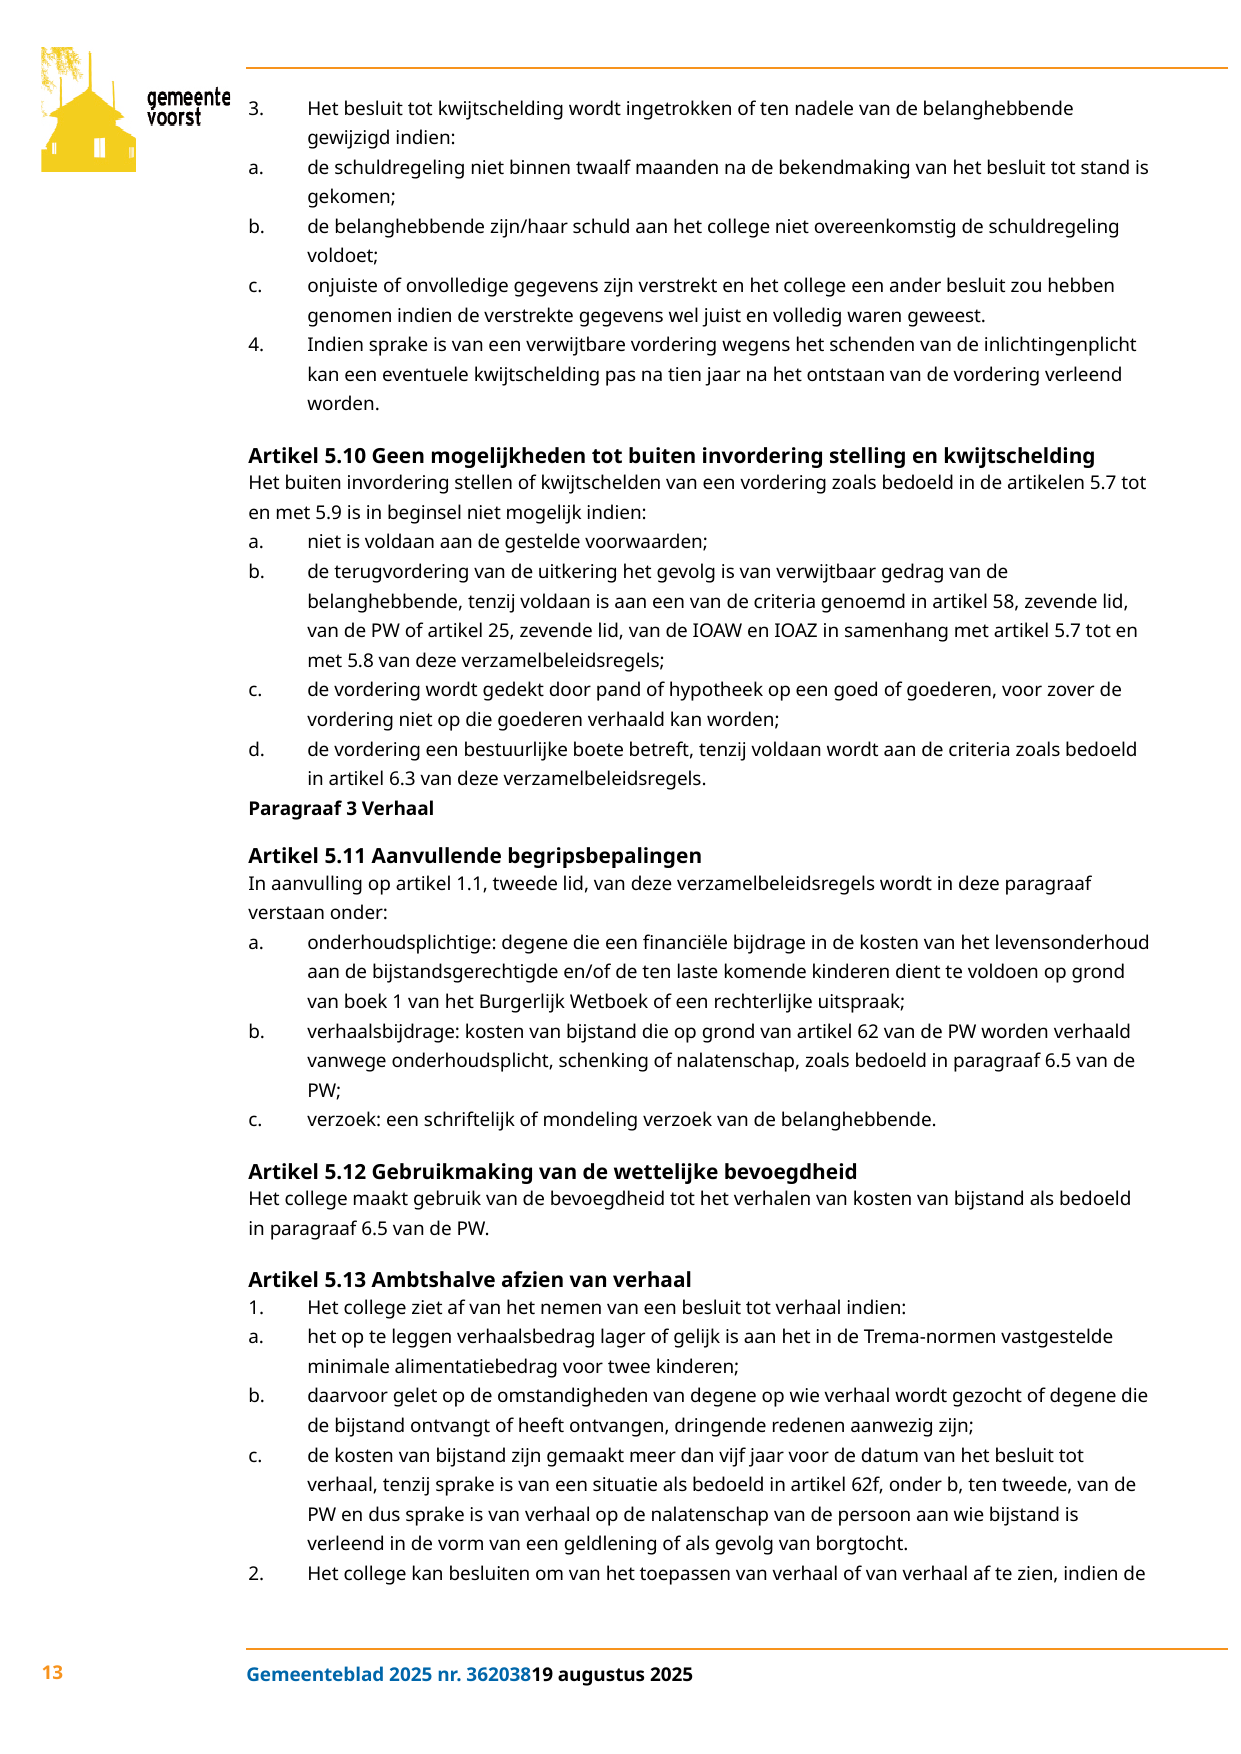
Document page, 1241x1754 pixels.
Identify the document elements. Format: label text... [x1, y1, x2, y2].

text Artikel 5.11 Aanvullende begripsbepalingen [248, 841, 1152, 870]
text Het buiten invordering stellen of kwijtschelden van een vordering zoals bedoeld in de artikelen 5.7 tot en met 5.9 is in beginsel niet mogelijk indien: [248, 469, 1152, 525]
text Paragraaf 3 Verhaal [248, 795, 1152, 821]
list niet is voldaan aan de gestelde voorwaarden; [248, 529, 1152, 554]
list de belanghebbende zijn/haar schuld aan het college niet overeenkomstig de schuldregeling voldoet; [248, 213, 1152, 268]
text In aanvulling op artikel 1.1, tweede lid, van deze verzamelbeleidsregels wordt in deze paragraaf verstaan onder: [248, 870, 1152, 925]
list Het college ziet af van het nemen van een besluit tot verhaal indien: [248, 1294, 1152, 1319]
list de vordering wordt gedekt door pand of hypotheek op een goed of goederen, voor zover de vordering niet op die goederen verhaald kan worden; [248, 677, 1152, 732]
list de kosten van bijstand zijn gemaakt meer dan vijf jaar voor de datum van het besluit tot verhaal, tenzij sprake is van een situatie als bedoeld in artikel 62f, onder b, ten tweede, van de PW en dus sprake is van verhaal op de nalatenschap van de persoon aan wie bijstand is verleend in de vorm van een geldlening of als gevolg van borgtocht. [248, 1442, 1152, 1556]
text Het college maakt gebruik van de bevoegdheid tot het verhalen van kosten van bijstand als bedoeld in paragraaf 6.5 van de PW. [248, 1185, 1152, 1241]
list Indien sprake is van een verwijtbare vordering wegens het schenden van de inlichtingenplicht kan een eventuele kwijtschelding pas na tien jaar na het ontstaan van de vordering verleend worden. [248, 331, 1152, 416]
text Artikel 5.10 Geen mogelijkheden tot buiten invordering stelling en kwijtschelding [248, 441, 1152, 469]
list Het besluit tot kwijtschelding wordt ingetrokken of ten nadele van de belanghebbende gewijzigd indien: [248, 95, 1152, 150]
list verzoek: een schriftelijk of mondeling verzoek van de belanghebbende. [248, 1107, 1152, 1132]
list het op te leggen verhaalsbedrag lager of gelijk is aan het in de Trema-normen vastgestelde minimale alimentatiebedrag voor twee kinderen; [248, 1323, 1152, 1379]
list daarvoor gelet op de omstandigheden van degene op wie verhaal wordt gezocht of degene die de bijstand ontvangt of heeft ontvangen, dringende redenen aanwezig zijn; [248, 1383, 1152, 1438]
list de terugvordering van de uitkering het gevolg is van verwijtbaar gedrag van de belanghebbende, tenzij voldaan is aan een van de criteria genoemd in artikel 58, zevende lid, van de PW of artikel 25, zevende lid, van de IOAW en IOAZ in samenhang met artikel 5.7 tot en met 5.8 van deze verzamelbeleidsregels; [248, 558, 1152, 673]
text Artikel 5.13 Ambtshalve afzien van verhaal [248, 1265, 1152, 1294]
list de vordering een bestuurlijke boete betreft, tenzij voldaan wordt aan de criteria zoals bedoeld in artikel 6.3 van deze verzamelbeleidsregels. [248, 736, 1152, 791]
list verhaalsbijdrage: kosten van bijstand die op grond van artikel 62 van de PW worden verhaald vanwege onderhoudsplicht, schenking of nalatenschap, zoals bedoeld in paragraaf 6.5 van de PW; [248, 1018, 1152, 1103]
list onjuiste of onvolledige gegevens zijn verstrekt en het college een ander besluit zou hebben genomen indien de verstrekte gegevens wel juist en volledig waren geweest. [248, 272, 1152, 328]
list Het college kan besluiten om van het toepassen van verhaal of van verhaal af te zien, indien de [248, 1560, 1152, 1586]
picture [41, 47, 231, 172]
list de schuldregeling niet binnen twaalf maanden na de bekendmaking van het besluit tot stand is gekomen; [248, 154, 1152, 209]
text Artikel 5.12 Gebruikmaking van de wettelijke bevoegdheid [248, 1157, 1152, 1185]
list onderhoudsplichtige: degene die een financiële bijdrage in de kosten van het levensonderhoud aan de bijstandsgerechtigde en/of de ten laste komende kinderen dient te voldoen op grond van boek 1 van het Burgerlijk Wetboek of een rechterlijke uitspraak; [248, 929, 1152, 1014]
